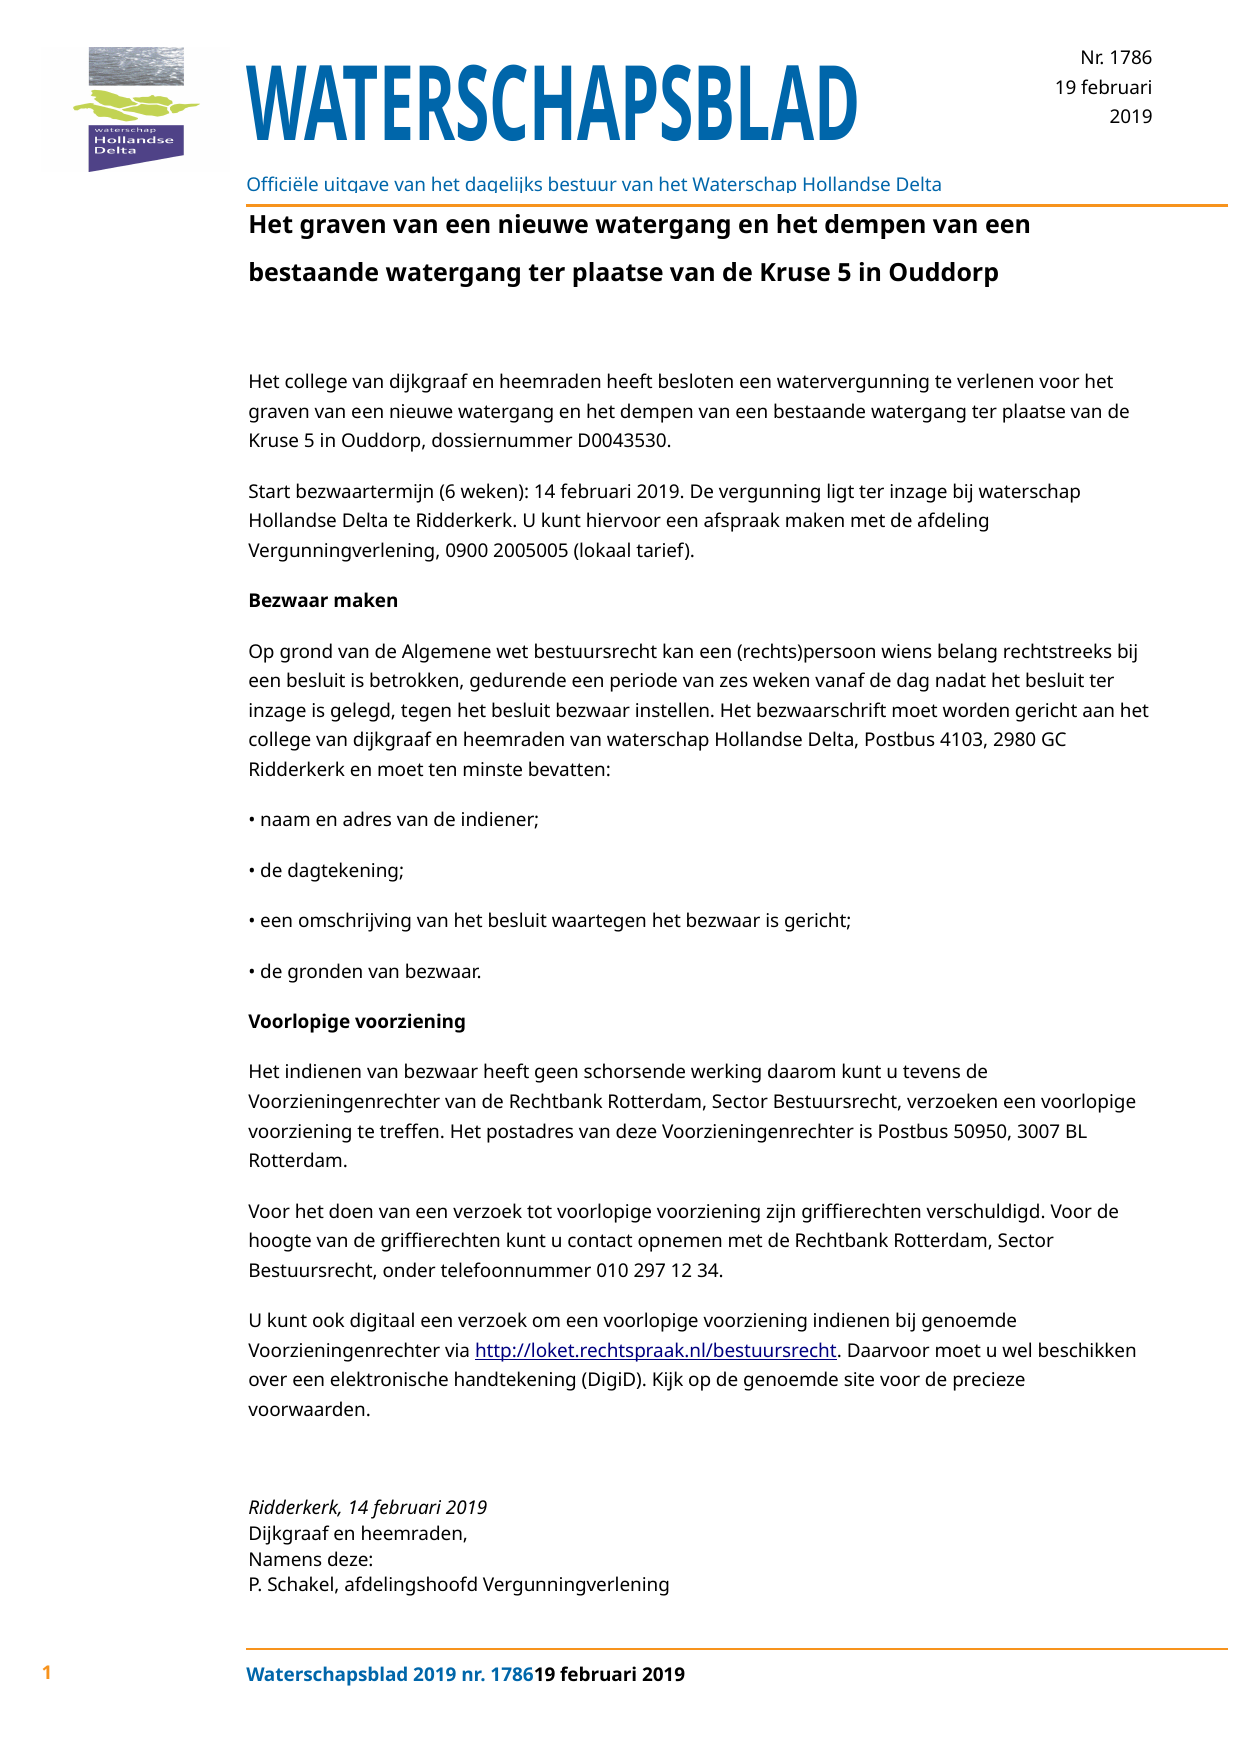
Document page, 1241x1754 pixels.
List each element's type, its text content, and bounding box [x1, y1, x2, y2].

text Dijkgraaf en heemraden, [248, 1520, 1152, 1546]
picture [41, 47, 231, 172]
text • naam en adres van de indiener; [248, 807, 1152, 832]
text P. Schakel, afdelingshoofd Vergunningverlening [248, 1572, 1152, 1597]
text • de gronden van bezwaar. [248, 958, 1152, 984]
text Voorlopige voorziening [248, 1008, 1152, 1034]
text Bezwaar maken [248, 587, 1152, 613]
text Op grond van de Algemene wet bestuursrecht kan een (rechts)persoon wiens belang rechtstreeks bij een besluit is betrokken, gedurende een periode van zes weken vanaf de dag nadat het besluit ter inzage is gelegd, tegen het besluit bezwaar instellen. Het bezwaarschrift moet worden gericht aan het college van dijkgraaf en heemraden van waterschap Hollandse Delta, Postbus 4103, 2980 GC Ridderkerk en moet ten minste bevatten: [248, 638, 1152, 782]
text Ridderkerk, 14 februari 2019 [248, 1494, 1152, 1520]
text Start bezwaartermijn (6 weken): 14 februari 2019. De vergunning ligt ter inzage bij waterschap Hollandse Delta te Ridderkerk. U kunt hiervoor een afspraak maken met de afdeling Vergunningverlening, 0900 2005005 (lokaal tarief). [248, 478, 1152, 563]
text U kunt ook digitaal een verzoek om een voorlopige voorziening indienen bij genoemde Voorzieningenrechter via http://loket.rechtspraak.nl/bestuursrecht. Daarvoor moet u wel beschikken over een elektronische handtekening (DigiD). Kijk op de genoemde site voor de precieze voorwaarden. [248, 1307, 1152, 1422]
text • een omschrijving van het besluit waartegen het bezwaar is gericht; [248, 907, 1152, 933]
text Het college van dijkgraaf en heemraden heeft besloten een watervergunning te verlenen voor het graven van een nieuwe watergang en het dempen van een bestaande watergang ter plaatse van de Kruse 5 in Ouddorp, dossiernummer D0043530. [248, 368, 1152, 453]
text Het graven van een nieuwe watergang en het dempen van een bestaande watergang ter plaatse van de Kruse 5 in Ouddorp [248, 207, 1152, 288]
text • de dagtekening; [248, 857, 1152, 883]
text Voor het doen van een verzoek tot voorlopige voorziening zijn griffierechten verschuldigd. Voor de hoogte van de griffierechten kunt u contact opnemen met de Rechtbank Rotterdam, Sector Bestuursrecht, onder telefoonnummer 010 297 12 34. [248, 1198, 1152, 1283]
text Namens deze: [248, 1546, 1152, 1572]
text Het indienen van bezwaar heeft geen schorsende werking daarom kunt u tevens de Voorzieningenrechter van de Rechtbank Rotterdam, Sector Bestuursrecht, verzoeken een voorlopige voorziening te treffen. Het postadres van deze Voorzieningenrechter is Postbus 50950, 3007 BL Rotterdam. [248, 1059, 1152, 1173]
